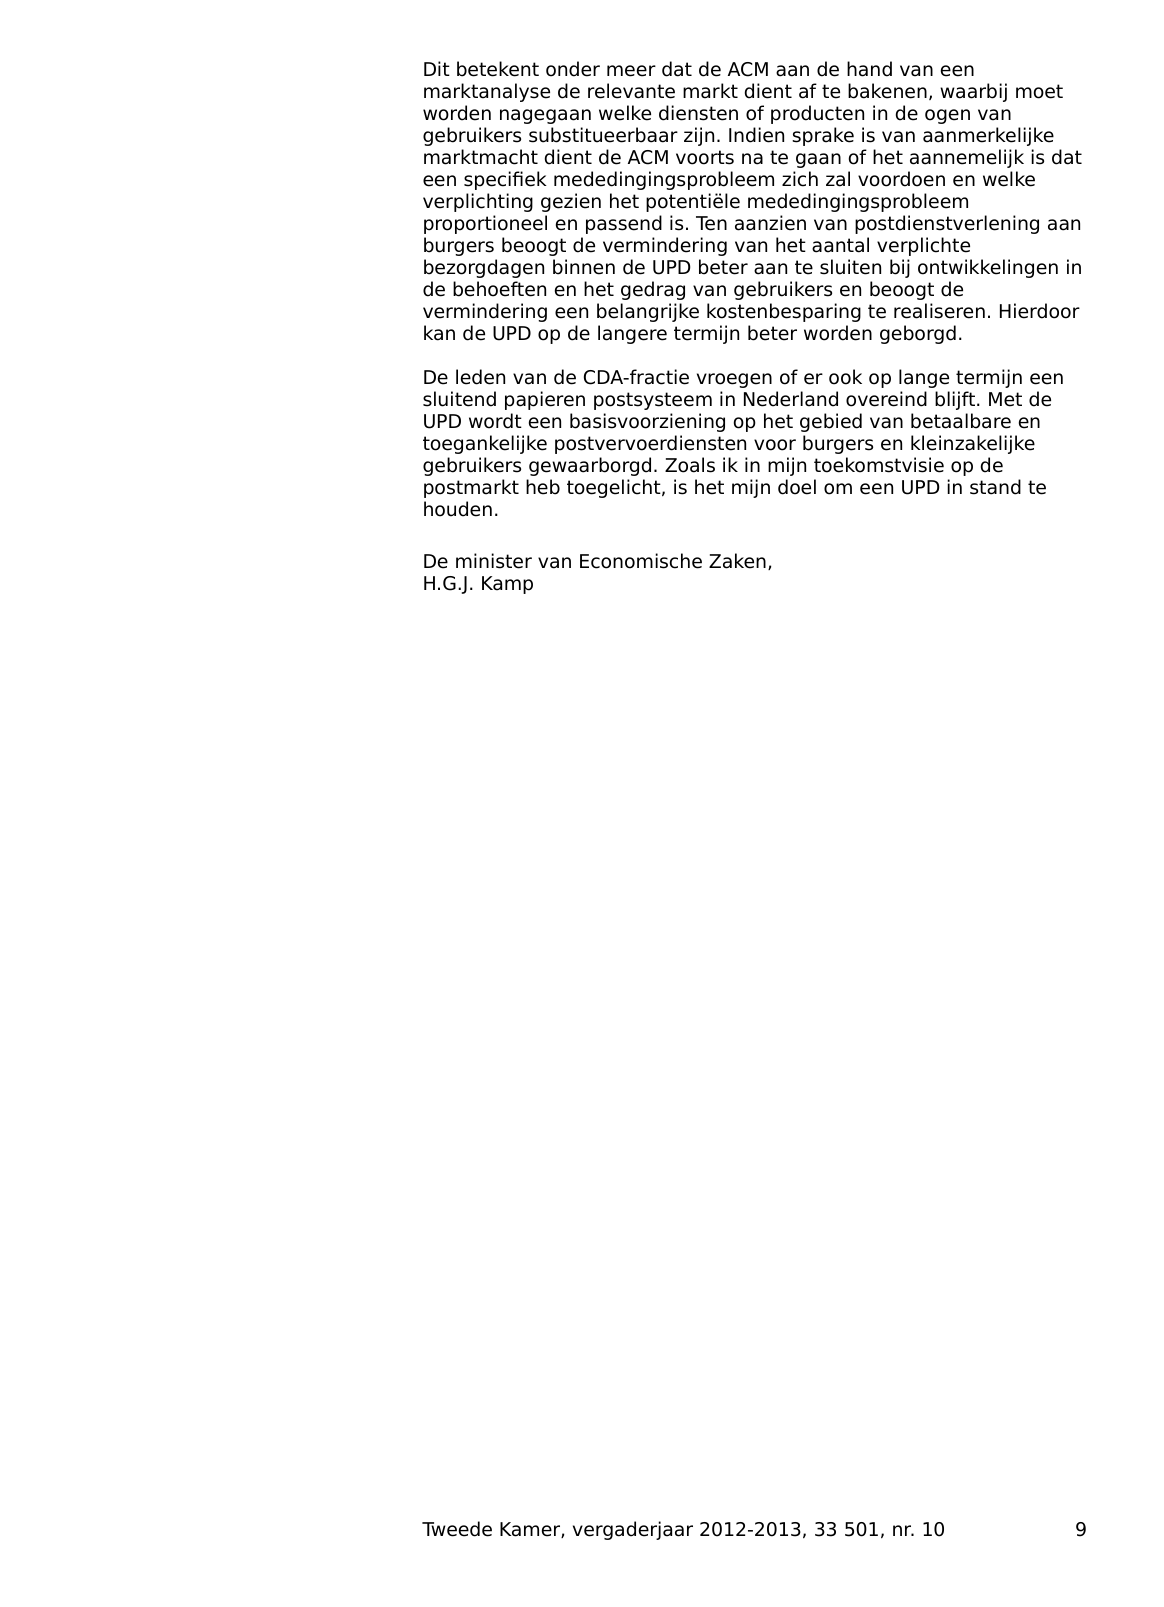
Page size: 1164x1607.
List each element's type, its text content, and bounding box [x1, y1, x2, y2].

text Dit betekent onder meer dat de ACM aan de hand van een marktanalyse de relevante markt dient af te bakenen, waarbij moet worden nagegaan welke diensten of producten in de ogen van gebruikers substitueerbaar zijn. Indien sprake is van aanmerkelijke marktmacht dient de ACM voorts na te gaan of het aannemelijk is dat een specifiek mededingingsprobleem zich zal voordoen en welke verplichting gezien het potentiële mededingingsprobleem proportioneel en passend is. Ten aanzien van postdienstverlening aan burgers beoogt de vermindering van het aantal verplichte bezorgdagen binnen de UPD beter aan te sluiten bij ontwikkelingen in de behoeften en het gedrag van gebruikers en beoogt de vermindering een belangrijke kostenbesparing te realiseren. Hierdoor kan de UPD op de langere termijn beter worden geborgd. [422, 59, 1087, 345]
text De minister van Economische Zaken, H.G.J. Kamp [422, 551, 1087, 595]
text De leden van de CDA-fractie vroegen of er ook op lange termijn een sluitend papieren postsysteem in Nederland overeind blijft. Met de UPD wordt een basisvoorziening op het gebied van betaalbare en toegankelijke postvervoerdiensten voor burgers en kleinzakelijke gebruikers gewaarborgd. Zoals ik in mijn toekomstvisie op de postmarkt heb toegelicht, is het mijn doel om een UPD in stand te houden. [422, 367, 1087, 521]
